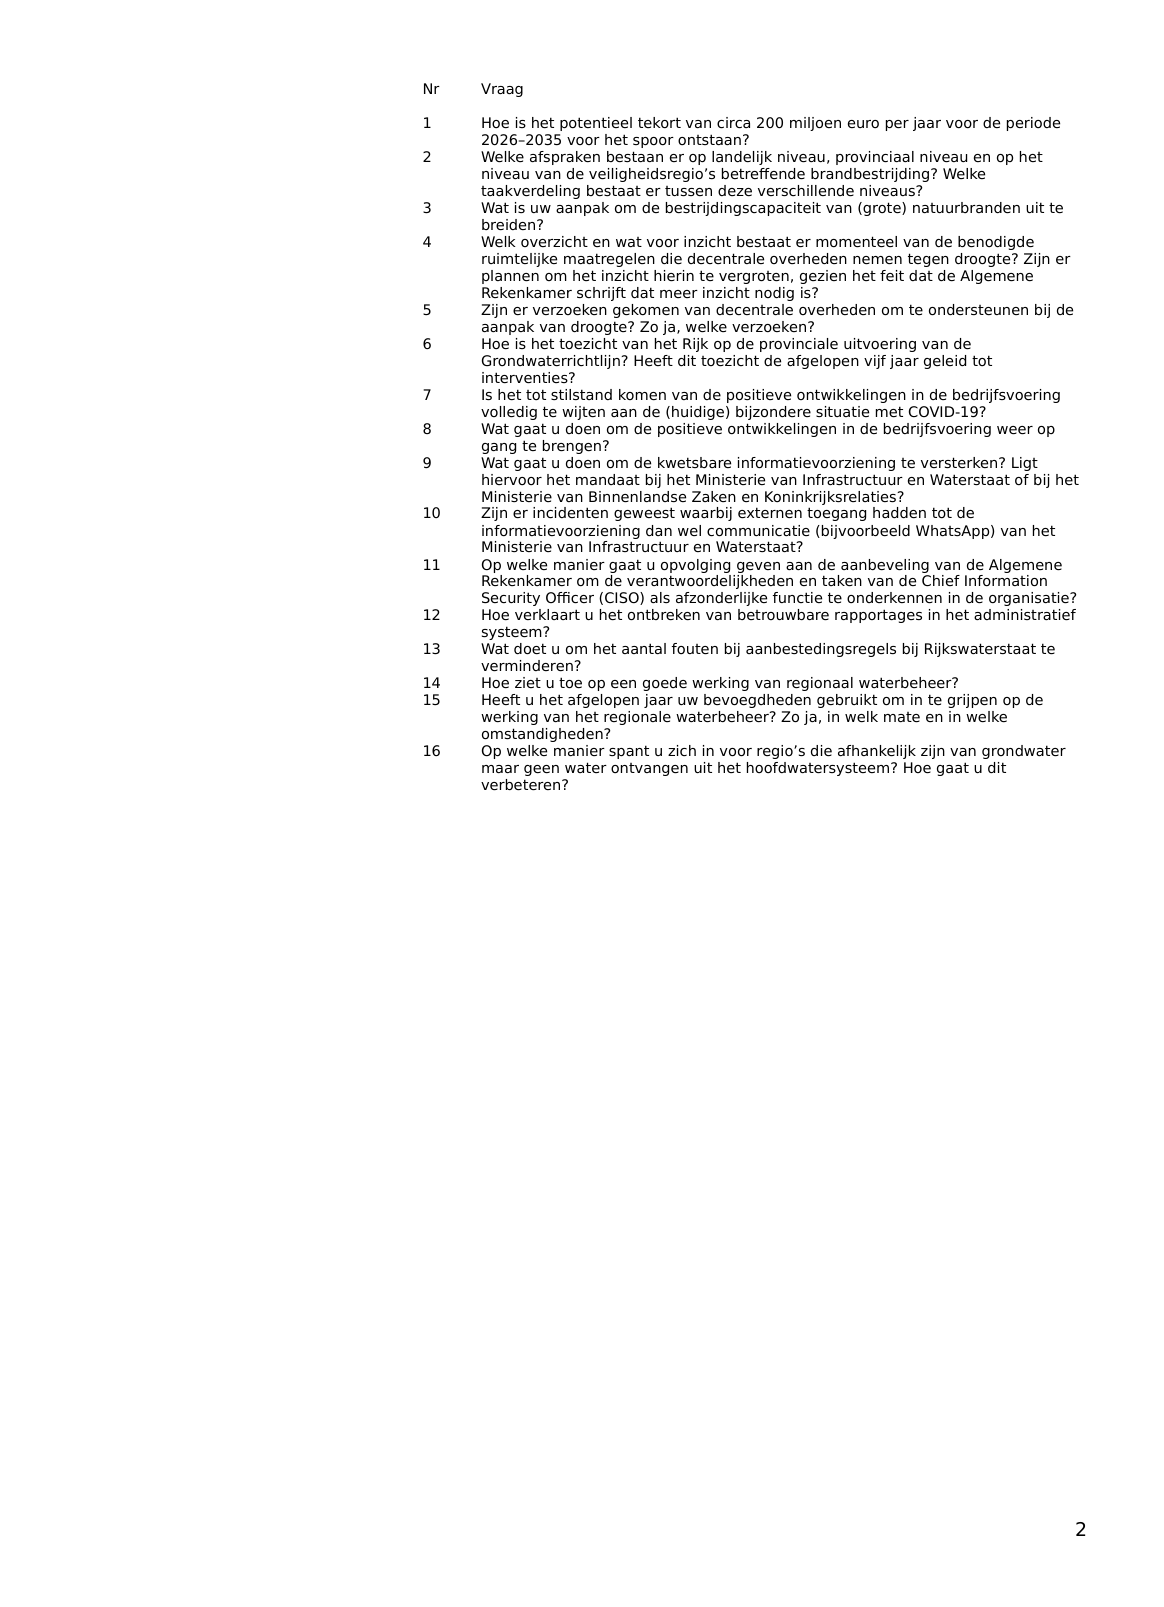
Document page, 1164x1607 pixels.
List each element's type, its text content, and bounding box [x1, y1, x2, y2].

table_cell Wat doet u om het aantal fouten bij aanbestedingsregels bij Rijkswaterstaat te verminderen? [475, 641, 1087, 675]
table_cell Hoe is het potentieel tekort van circa 200 miljoen euro per jaar voor de periode 2026–2035 voor het spoor ontstaan? [475, 115, 1087, 149]
table_cell Hoe ziet u toe op een goede werking van regionaal waterbeheer? [475, 675, 1087, 692]
table_cell 12 [422, 607, 475, 641]
table_cell Zijn er verzoeken gekomen van decentrale overheden om te ondersteunen bij de aanpak van droogte? Zo ja, welke verzoeken? [475, 302, 1087, 336]
table_cell Hoe is het toezicht van het Rijk op de provinciale uitvoering van de Grondwaterrichtlijn? Heeft dit toezicht de afgelopen vijf jaar geleid tot interventies? [475, 336, 1087, 387]
table_cell 15 [422, 692, 475, 743]
table_cell Welk overzicht en wat voor inzicht bestaat er momenteel van de benodigde ruimtelijke maatregelen die decentrale overheden nemen tegen droogte? Zijn er plannen om het inzicht hierin te vergroten, gezien het feit dat de Algemene Rekenkamer schrijft dat meer inzicht nodig is? [475, 234, 1087, 302]
table_cell Wat gaat u doen om de positieve ontwikkelingen in de bedrijfsvoering weer op gang te brengen? [475, 421, 1087, 454]
table_cell Zijn er incidenten geweest waarbij externen toegang hadden tot de informatievoorziening dan wel communicatie (bijvoorbeeld WhatsApp) van het Ministerie van Infrastructuur en Waterstaat? [475, 505, 1087, 556]
table_cell 13 [422, 641, 475, 675]
table_cell 11 [422, 556, 475, 607]
table_cell Welke afspraken bestaan er op landelijk niveau, provinciaal niveau en op het niveau van de veiligheidsregio’s betreffende brandbestrijding? Welke taakverdeling bestaat er tussen deze verschillende niveaus? [475, 149, 1087, 200]
table_cell 8 [422, 421, 475, 454]
table_cell Heeft u het afgelopen jaar uw bevoegdheden gebruikt om in te grijpen op de werking van het regionale waterbeheer? Zo ja, in welk mate en in welke omstandigheden? [475, 692, 1087, 743]
table_cell Hoe verklaart u het ontbreken van betrouwbare rapportages in het administratief systeem? [475, 607, 1087, 641]
table_cell 5 [422, 302, 475, 336]
table_cell 10 [422, 505, 475, 556]
table_cell 1 [422, 115, 475, 149]
table_cell 3 [422, 200, 475, 234]
table_cell 14 [422, 675, 475, 692]
table_cell [475, 98, 1087, 115]
table_cell 6 [422, 336, 475, 387]
table_cell 2 [422, 149, 475, 200]
table_header Vraag [475, 81, 1087, 98]
table_cell 7 [422, 387, 475, 421]
table_cell [422, 98, 475, 115]
table_cell 9 [422, 455, 475, 505]
table_cell Op welke manier spant u zich in voor regio’s die afhankelijk zijn van grondwater maar geen water ontvangen uit het hoofdwatersysteem? Hoe gaat u dit verbeteren? [475, 743, 1087, 794]
table_header Nr [422, 81, 475, 98]
table_cell Op welke manier gaat u opvolging geven aan de aanbeveling van de Algemene Rekenkamer om de verantwoordelijkheden en taken van de Chief Information Security Officer (CISO) als afzonderlijke functie te onderkennen in de organisatie? [475, 556, 1087, 607]
table_cell Wat is uw aanpak om de bestrijdingscapaciteit van (grote) natuurbranden uit te breiden? [475, 200, 1087, 234]
table_cell Wat gaat u doen om de kwetsbare informatievoorziening te versterken? Ligt hiervoor het mandaat bij het Ministerie van Infrastructuur en Waterstaat of bij het Ministerie van Binnenlandse Zaken en Koninkrijksrelaties? [475, 455, 1087, 505]
table_cell 4 [422, 234, 475, 302]
table_cell 16 [422, 743, 475, 794]
table_cell Is het tot stilstand komen van de positieve ontwikkelingen in de bedrijfsvoering volledig te wijten aan de (huidige) bijzondere situatie met COVID-19? [475, 387, 1087, 421]
